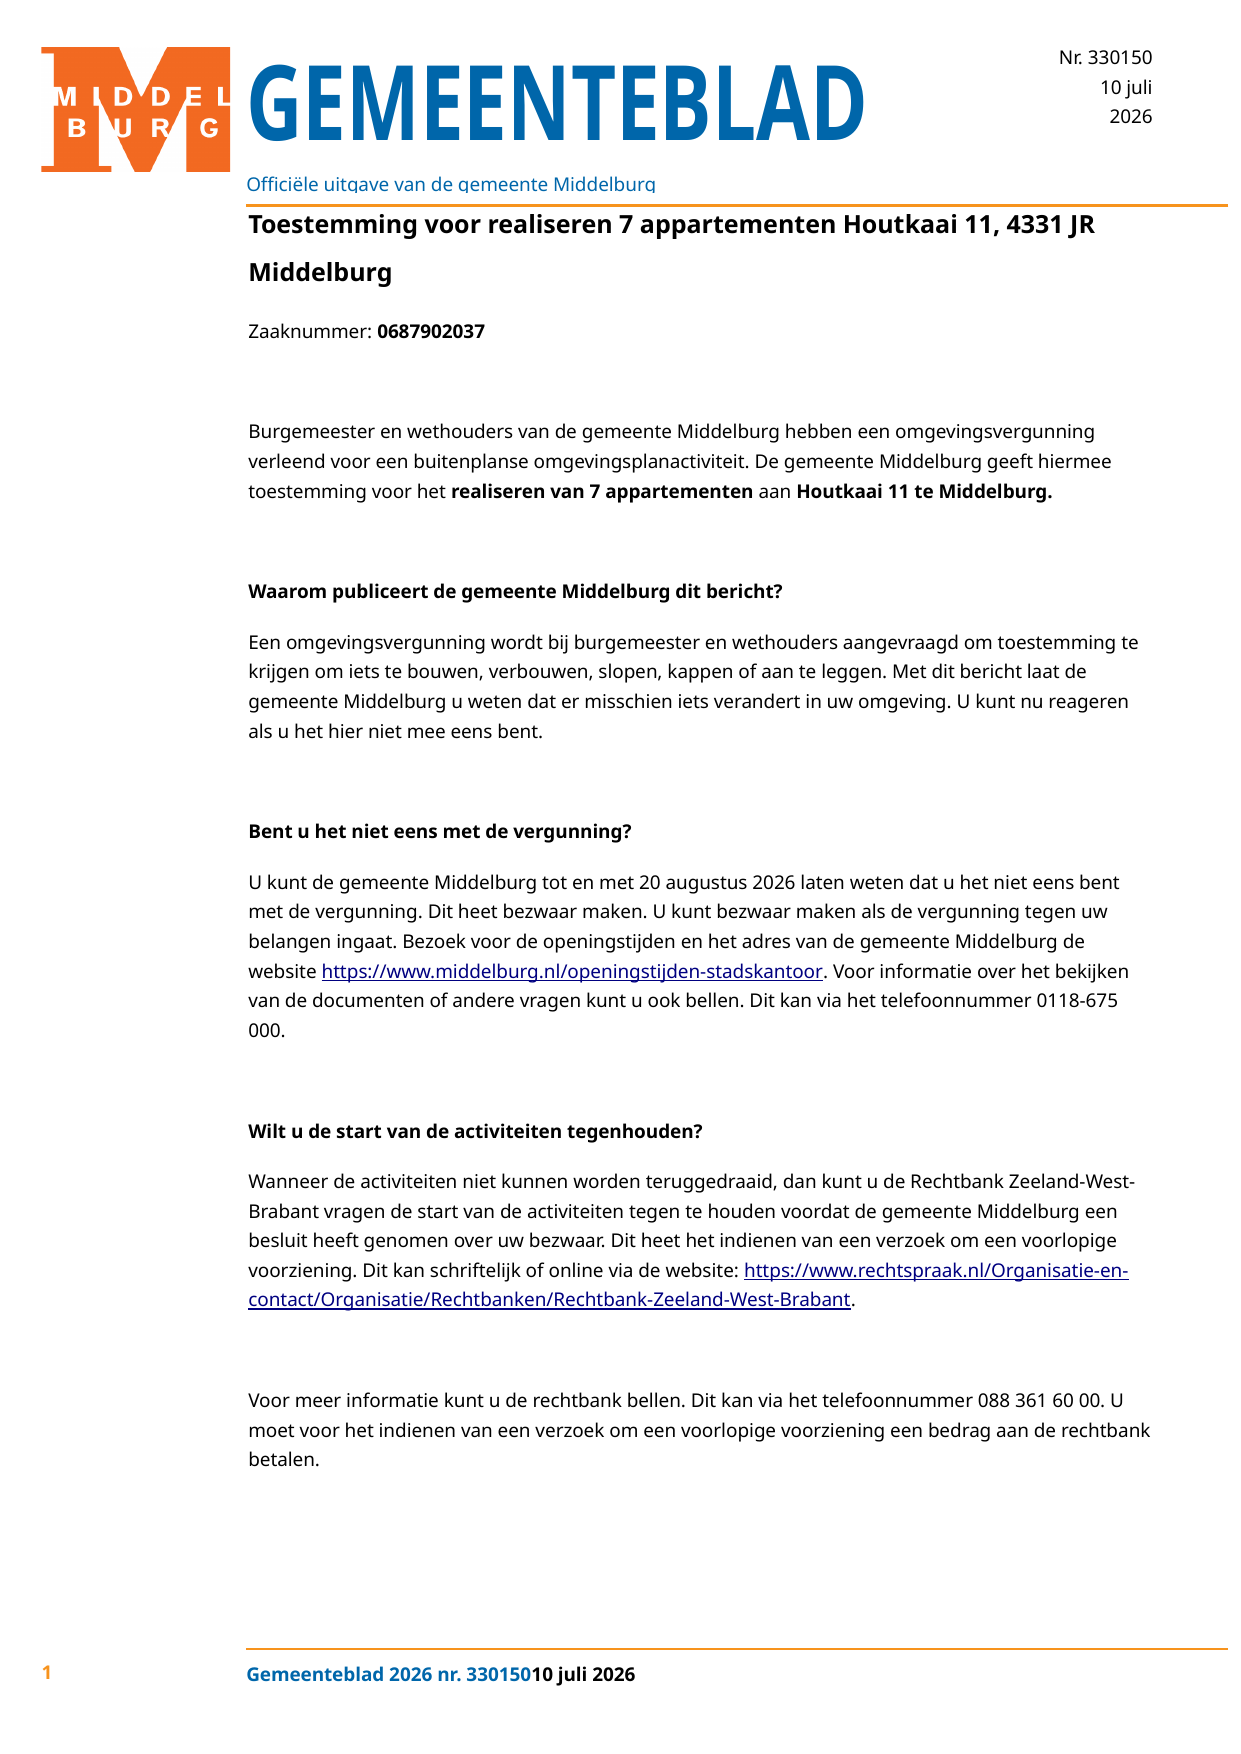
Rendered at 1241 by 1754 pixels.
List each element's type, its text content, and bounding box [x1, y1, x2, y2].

text Bent u het niet eens met de vergunning? [248, 819, 1152, 844]
text Voor meer informatie kunt u de rechtbank bellen. Dit kan via het telefoonnummer 088 361 60 00. U moet voor het indienen van een verzoek om een voorlopige voorziening een bedrag aan de rechtbank betalen. [248, 1387, 1152, 1472]
text U kunt de gemeente Middelburg tot en met 20 augustus 2026 laten weten dat u het niet eens bent met de vergunning. Dit heet bezwaar maken. U kunt bezwaar maken als de vergunning tegen uw belangen ingaat. Bezoek voor de openingstijden en het adres van de gemeente Middelburg de website https://www.middelburg.nl/openingstijden-stadskantoor. Voor informatie over het bekijken van de documenten of andere vragen kunt u ook bellen. Dit kan via het telefoonnummer 0118-675 000. [248, 869, 1152, 1043]
text Wilt u de start van de activiteiten tegenhouden? [248, 1118, 1152, 1144]
text Waarom publiceert de gemeente Middelburg dit bericht? [248, 579, 1152, 604]
text Toestemming voor realiseren 7 appartementen Houtkaai 11, 4331 JR Middelburg [248, 207, 1152, 288]
text Wanneer de activiteiten niet kunnen worden teruggedraaid, dan kunt u de Rechtbank Zeeland-West-Brabant vragen de start van de activiteiten tegen te houden voordat de gemeente Middelburg een besluit heeft genomen over uw bezwaar. Dit heet het indienen van een verzoek om een voorlopige voorziening. Dit kan schriftelijk of online via de website: https://www.rechtspraak.nl/Organisatie-en-contact/Organisatie/Rechtbanken/Rechtbank-Zeeland-West-Brabant. [248, 1168, 1152, 1312]
picture [41, 47, 231, 172]
text Een omgevingsvergunning wordt bij burgemeester en wethouders aangevraagd om toestemming te krijgen om iets te bouwen, verbouwen, slopen, kappen of aan te leggen. Met dit bericht laat de gemeente Middelburg u weten dat er misschien iets verandert in uw omgeving. U kunt nu reageren als u het hier niet mee eens bent. [248, 629, 1152, 744]
text Zaaknummer: 0687902037 [248, 318, 1152, 344]
text Burgemeester en wethouders van de gemeente Middelburg hebben een omgevingsvergunning verleend voor een buitenplanse omgevingsplanactiviteit. De gemeente Middelburg geeft hiermee toestemming voor het realiseren van 7 appartementen aan Houtkaai 11 te Middelburg. [248, 419, 1152, 504]
